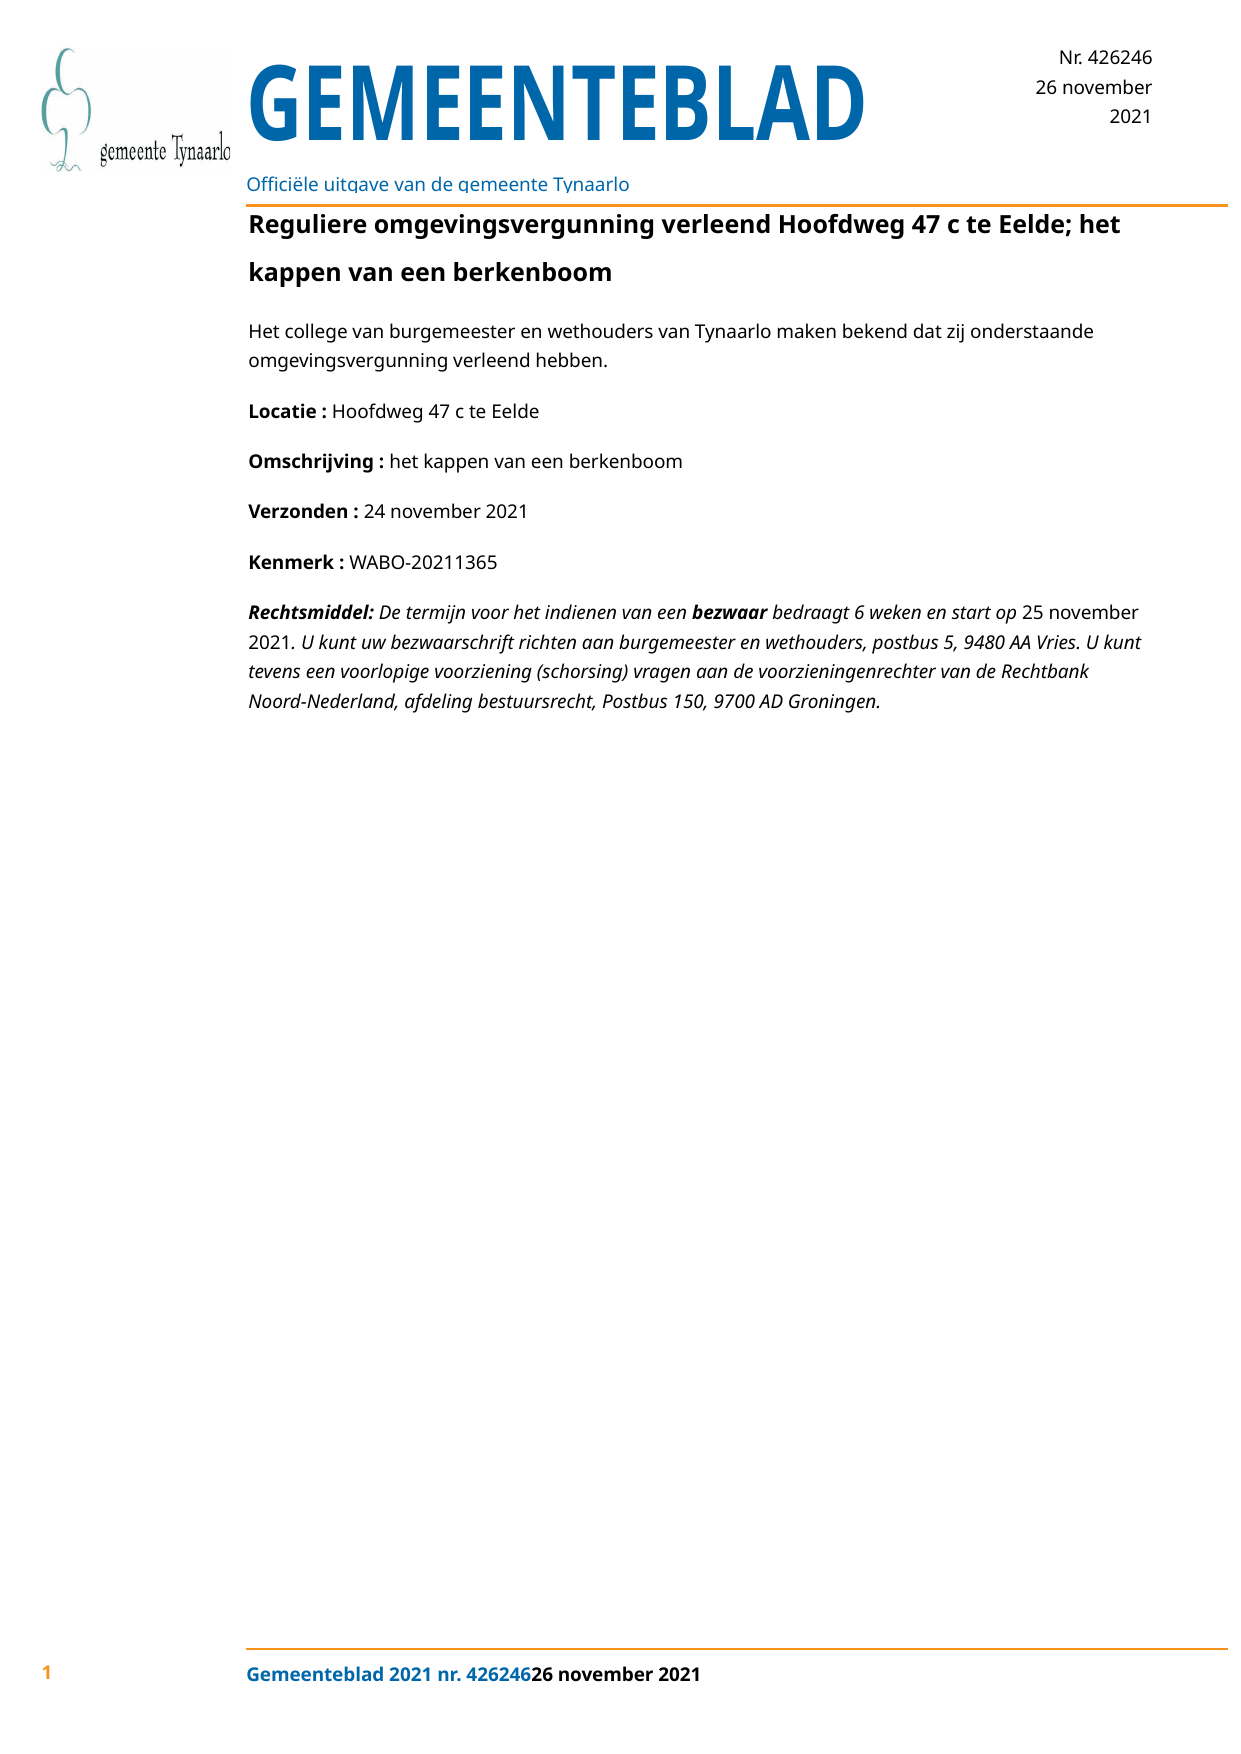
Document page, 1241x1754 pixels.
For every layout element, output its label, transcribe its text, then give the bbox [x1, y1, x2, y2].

text Omschrijving : het kappen van een berkenboom [248, 448, 1152, 474]
picture [41, 47, 231, 172]
text Verzonden : 24 november 2021 [248, 499, 1152, 524]
text Het college van burgemeester en wethouders van Tynaarlo maken bekend dat zij onderstaande omgevingsvergunning verleend hebben. [248, 318, 1152, 373]
text Reguliere omgevingsvergunning verleend Hoofdweg 47 c te Eelde; het kappen van een berkenboom [248, 207, 1152, 288]
text Rechtsmiddel: De termijn voor het indienen van een bezwaar bedraagt 6 weken en start op 25 november 2021. U kunt uw bezwaarschrift richten aan burgemeester en wethouders, postbus 5, 9480 AA Vries. U kunt tevens een voorlopige voorziening (schorsing) vragen aan de voorzieningenrechter van de Rechtbank Noord-Nederland, afdeling bestuursrecht, Postbus 150, 9700 AD Groningen. [248, 599, 1152, 714]
text Kenmerk : WABO-20211365 [248, 549, 1152, 575]
text Locatie : Hoofdweg 47 c te Eelde [248, 398, 1152, 424]
